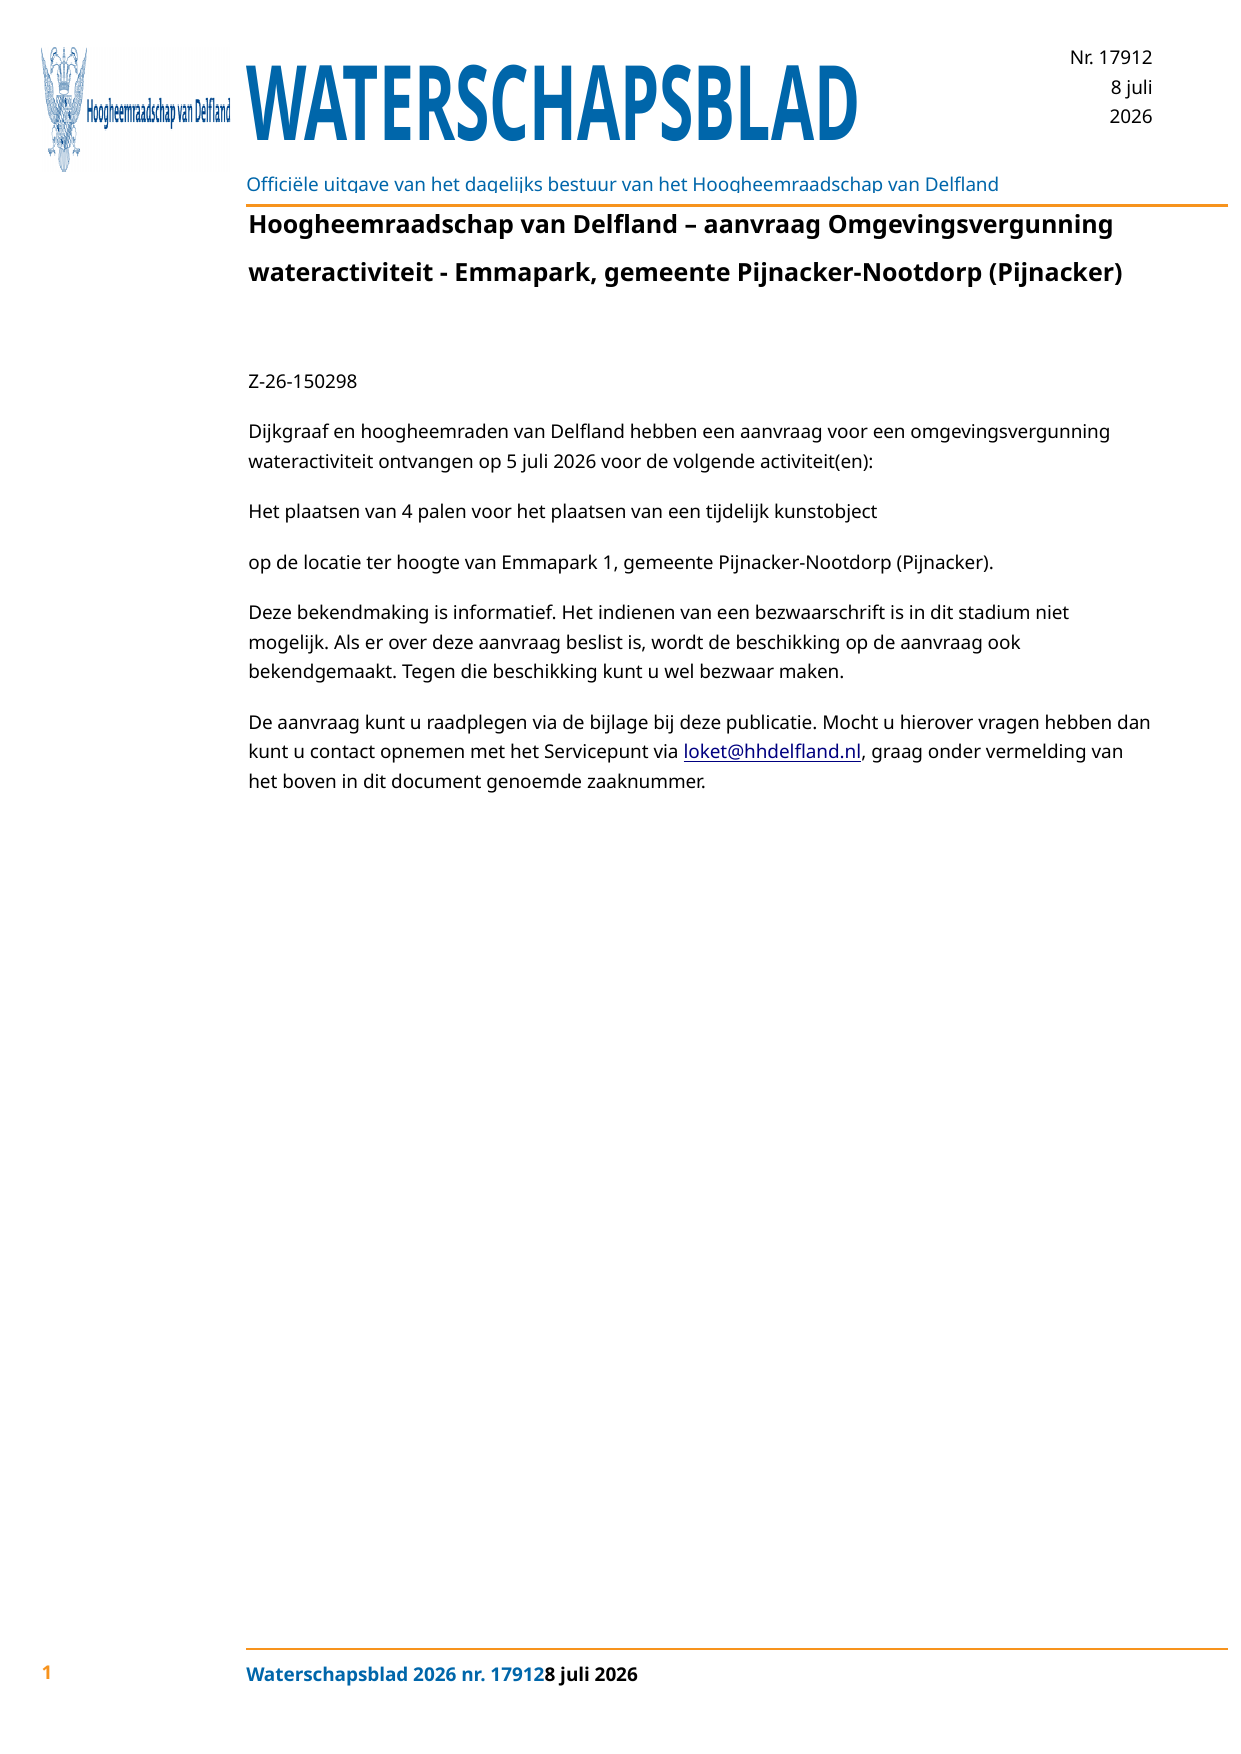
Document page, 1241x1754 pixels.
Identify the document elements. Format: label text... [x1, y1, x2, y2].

text Hoogheemraadschap van Delfland – aanvraag Omgevingsvergunning wateractiviteit - Emmapark, gemeente Pijnacker-Nootdorp (Pijnacker) [248, 207, 1152, 288]
text Dijkgraaf en hoogheemraden van Delfland hebben een aanvraag voor een omgevingsvergunning wateractiviteit ontvangen op 5 juli 2026 voor de volgende activiteit(en): [248, 419, 1152, 474]
picture [41, 47, 231, 172]
text op de locatie ter hoogte van Emmapark 1, gemeente Pijnacker-Nootdorp (Pijnacker). [248, 549, 1152, 575]
text Het plaatsen van 4 palen voor het plaatsen van een tijdelijk kunstobject [248, 499, 1152, 524]
text Deze bekendmaking is informatief. Het indienen van een bezwaarschrift is in dit stadium niet mogelijk. Als er over deze aanvraag beslist is, wordt de beschikking op de aanvraag ook bekendgemaakt. Tegen die beschikking kunt u wel bezwaar maken. [248, 599, 1152, 684]
text Z-26-150298 [248, 368, 1152, 394]
text De aanvraag kunt u raadplegen via de bijlage bij deze publicatie. Mocht u hierover vragen hebben dan kunt u contact opnemen met het Servicepunt via loket@hhdelfland.nl, graag onder vermelding van het boven in dit document genoemde zaaknummer. [248, 709, 1152, 794]
